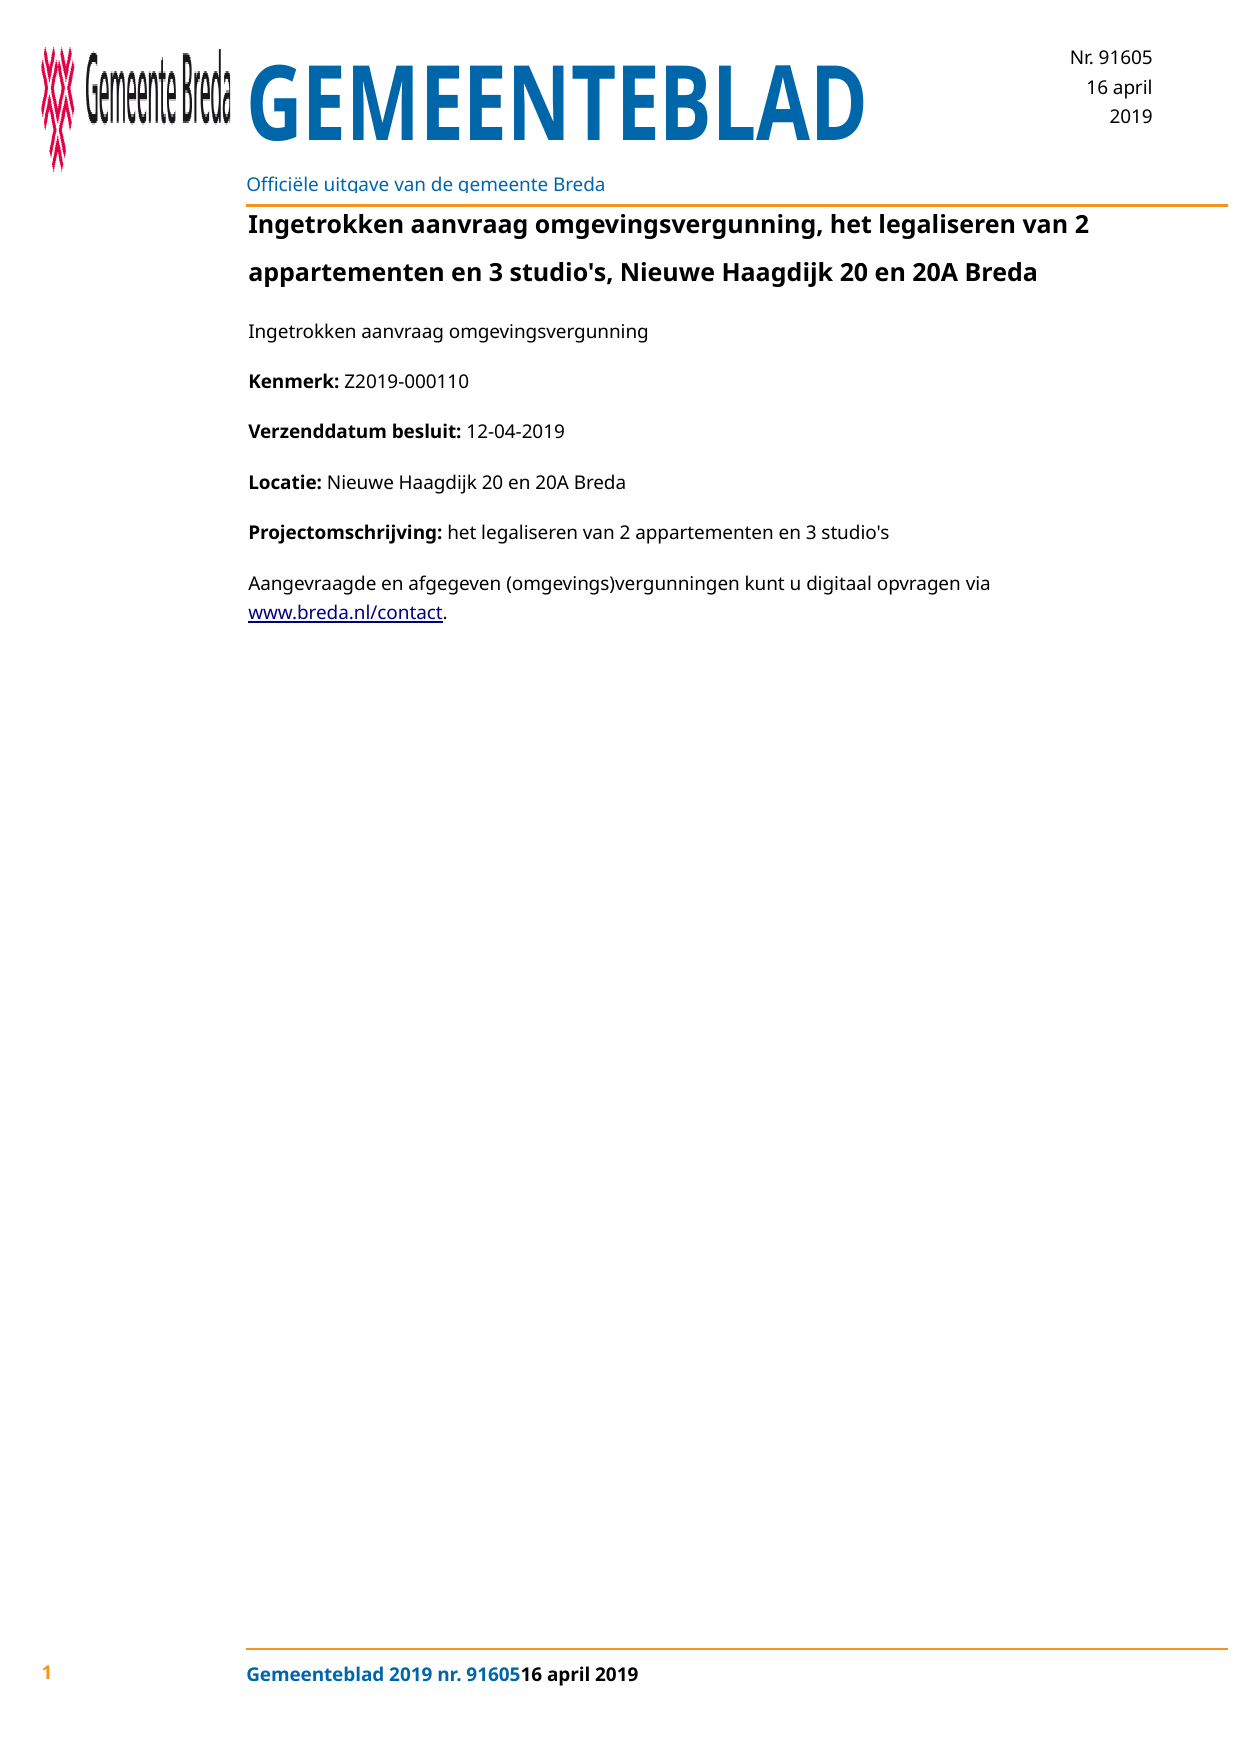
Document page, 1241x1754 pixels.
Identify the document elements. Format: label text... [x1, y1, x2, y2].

text Projectomschrijving: het legaliseren van 2 appartementen en 3 studio's [248, 519, 1152, 545]
text Ingetrokken aanvraag omgevingsvergunning, het legaliseren van 2 appartementen en 3 studio's, Nieuwe Haagdijk 20 en 20A Breda [248, 207, 1152, 288]
text Verzenddatum besluit: 12-04-2019 [248, 419, 1152, 444]
text Kenmerk: Z2019-000110 [248, 368, 1152, 394]
picture [41, 47, 231, 172]
text Ingetrokken aanvraag omgevingsvergunning [248, 318, 1152, 344]
text Aangevraagde en afgegeven (omgevings)vergunningen kunt u digitaal opvragen via www.breda.nl/contact. [248, 570, 1152, 625]
text Locatie: Nieuwe Haagdijk 20 en 20A Breda [248, 469, 1152, 495]
